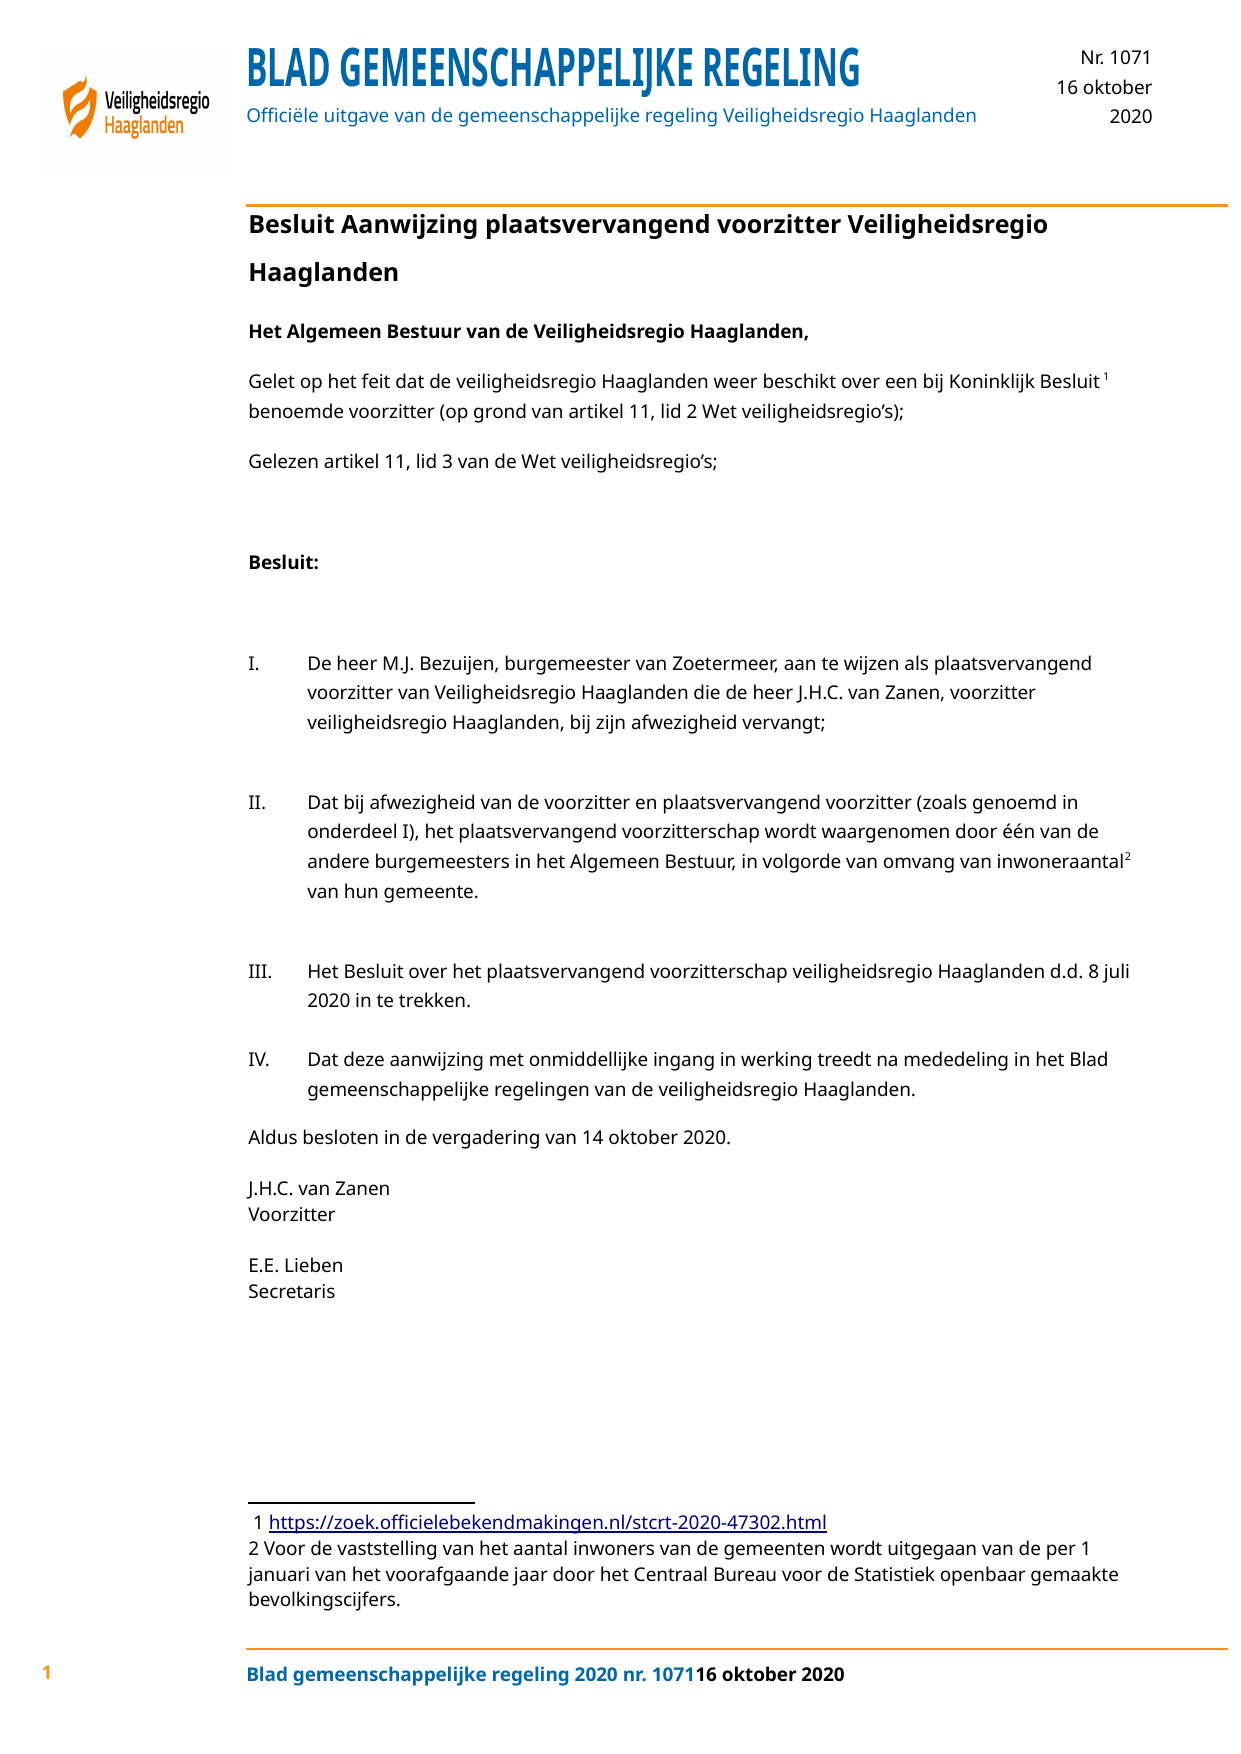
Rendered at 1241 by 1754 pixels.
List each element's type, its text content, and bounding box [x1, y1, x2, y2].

text E.E. Lieben [248, 1253, 1152, 1278]
text Het Algemeen Bestuur van de Veiligheidsregio Haaglanden, [248, 318, 1152, 344]
list Dat bij afwezigheid van de voorzitter en plaatsvervangend voorzitter (zoals genoemd in onderdeel I), het plaatsvervangend voorzitterschap wordt waargenomen door één van de andere burgemeesters in het Algemeen Bestuur, in volgorde van omvang van inwoneraantal van hun gemeente. [248, 789, 1152, 904]
text Voorzitter [248, 1201, 1152, 1227]
text Besluit: [248, 549, 1152, 575]
text Gelezen artikel 11, lid 3 van de Wet veiligheidsregio’s; [248, 448, 1152, 474]
picture [41, 47, 231, 172]
text Aldus besloten in de vergadering van 14 oktober 2020. [248, 1124, 1152, 1150]
text Gelet op het feit dat de veiligheidsregio Haaglanden weer beschikt over een bij Koninklijk Besluit benoemde voorzitter (op grond van artikel 11, lid 2 Wet veiligheidsregio’s); [248, 368, 1152, 424]
list Voor de vaststelling van het aantal inwoners van de gemeenten wordt uitgegaan van de per 1 januari van het voorafgaande jaar door het Centraal Bureau voor de Statistiek openbaar gemaakte bevolkingscijfers. [248, 1535, 1152, 1612]
text https://zoek.officielebekendmakingen.nl/stcrt-2020-47302.html [248, 1509, 1152, 1535]
text Secretaris [248, 1278, 1152, 1304]
text Besluit Aanwijzing plaatsvervangend voorzitter Veiligheidsregio Haaglanden [248, 207, 1152, 288]
list Het Besluit over het plaatsvervangend voorzitterschap veiligheidsregio Haaglanden d.d. 8 juli 2020 in te trekken. [248, 958, 1152, 1013]
list De heer M.J. Bezuijen, burgemeester van Zoetermeer, aan te wijzen als plaatsvervangend voorzitter van Veiligheidsregio Haaglanden die de heer J.H.C. van Zanen, voorzitter veiligheidsregio Haaglanden, bij zijn afwezigheid vervangt; [248, 650, 1152, 735]
text J.H.C. van Zanen [248, 1176, 1152, 1201]
list Dat deze aanwijzing met onmiddellijke ingang in werking treedt na mededeling in het Blad gemeenschappelijke regelingen van de veiligheidsregio Haaglanden. [248, 1047, 1152, 1102]
